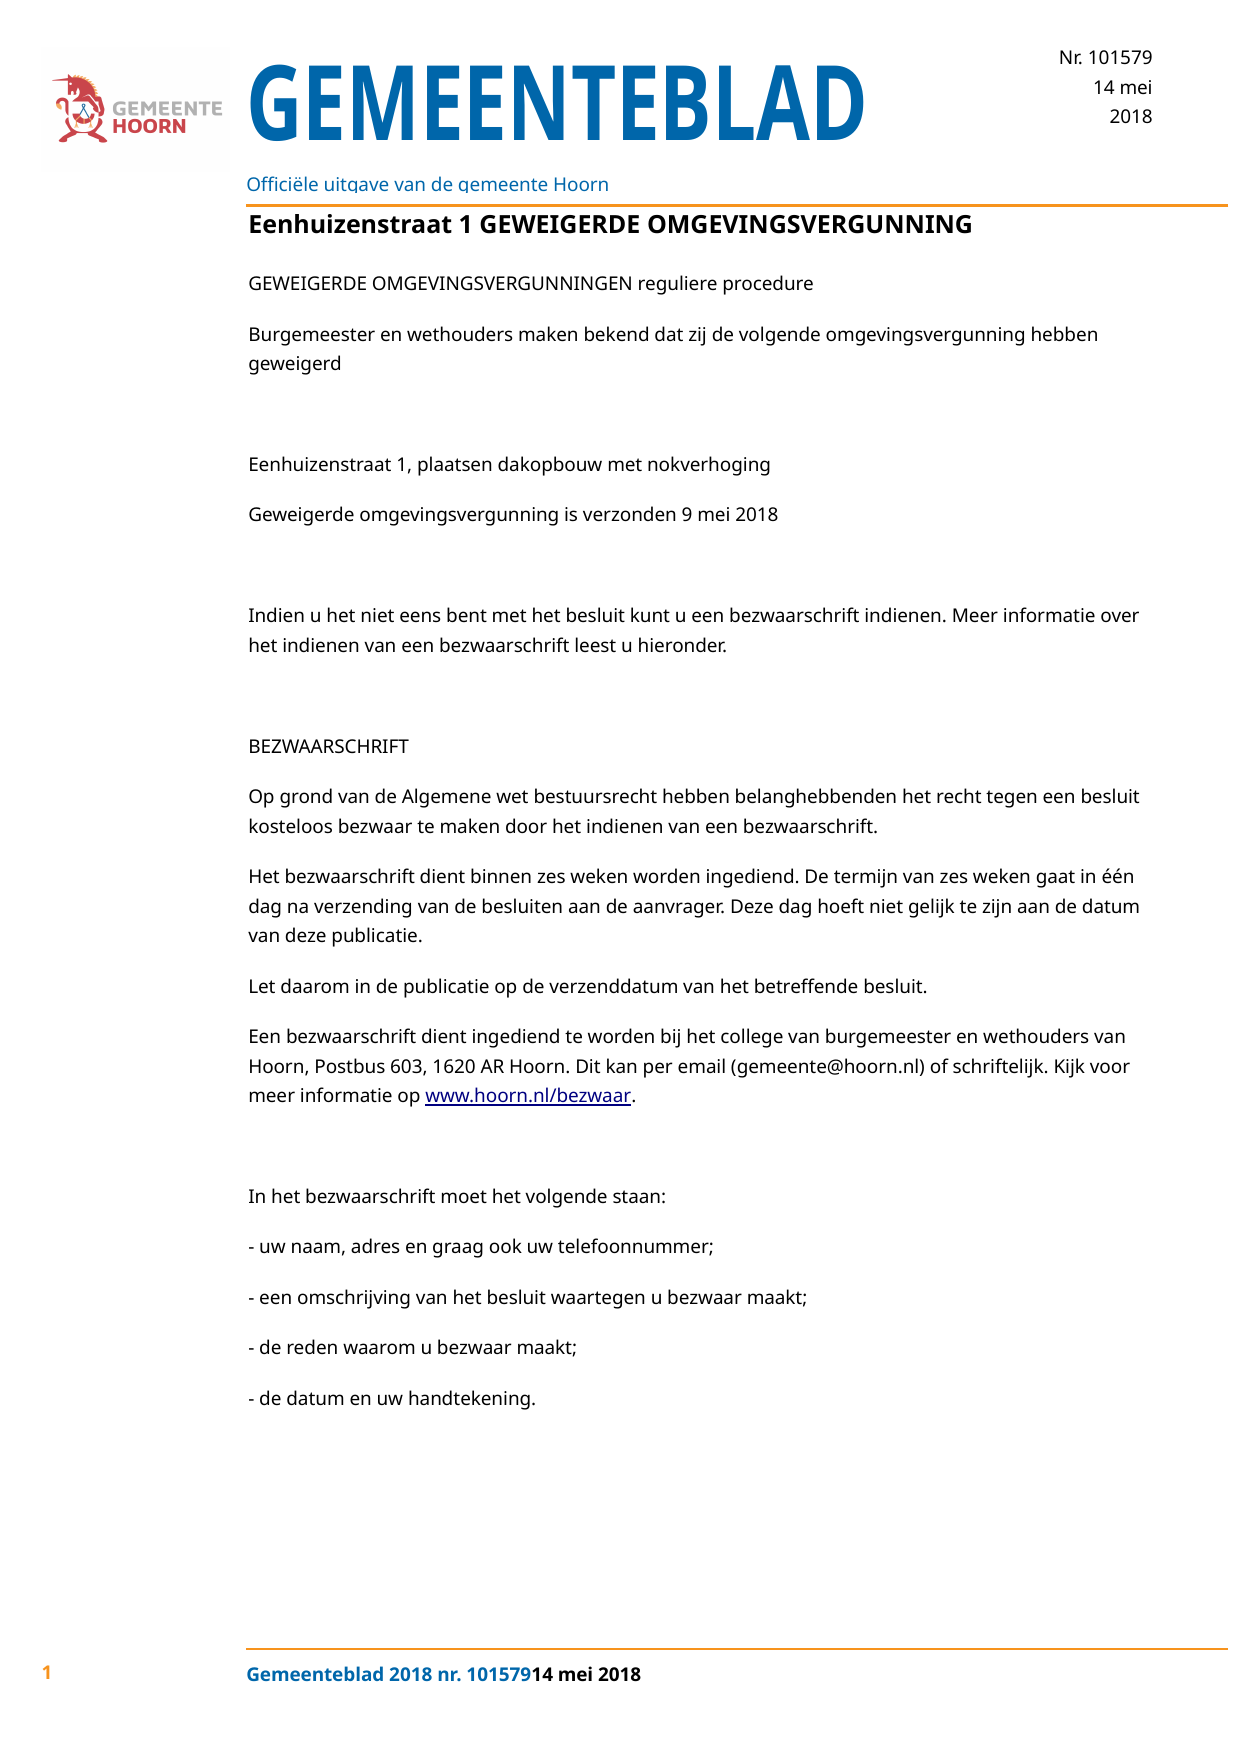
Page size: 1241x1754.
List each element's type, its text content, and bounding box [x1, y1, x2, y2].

text Een bezwaarschrift dient ingediend te worden bij het college van burgemeester en wethouders van Hoorn, Postbus 603, 1620 AR Hoorn. Dit kan per email (gemeente@hoorn.nl) of schriftelijk. Kijk voor meer informatie op www.hoorn.nl/bezwaar. [248, 1023, 1152, 1108]
picture [41, 47, 231, 172]
text In het bezwaarschrift moet het volgende staan: [248, 1183, 1152, 1209]
text Let daarom in de publicatie op de verzenddatum van het betreffende besluit. [248, 973, 1152, 998]
text GEWEIGERDE OMGEVINGSVERGUNNINGEN reguliere procedure [248, 270, 1152, 296]
text - de datum en uw handtekening. [248, 1385, 1152, 1411]
text - uw naam, adres en graag ook uw telefoonnummer; [248, 1234, 1152, 1259]
text Burgemeester en wethouders maken bekend dat zij de volgende omgevingsvergunning hebben geweigerd [248, 321, 1152, 376]
text Indien u het niet eens bent met het besluit kunt u een bezwaarschrift indienen. Meer informatie over het indienen van een bezwaarschrift leest u hieronder. [248, 602, 1152, 658]
text Het bezwaarschrift dient binnen zes weken worden ingediend. De termijn van zes weken gaat in één dag na verzending van de besluiten aan de aanvrager. Deze dag hoeft niet gelijk te zijn aan de datum van deze publicatie. [248, 863, 1152, 948]
text Geweigerde omgevingsvergunning is verzonden 9 mei 2018 [248, 502, 1152, 527]
text BEZWAARSCHRIFT [248, 733, 1152, 758]
text - de reden waarom u bezwaar maakt; [248, 1334, 1152, 1360]
text Eenhuizenstraat 1, plaatsen dakopbouw met nokverhoging [248, 451, 1152, 477]
text - een omschrijving van het besluit waartegen u bezwaar maakt; [248, 1284, 1152, 1310]
text Op grond van de Algemene wet bestuursrecht hebben belanghebbenden het recht tegen een besluit kosteloos bezwaar te maken door het indienen van een bezwaarschrift. [248, 783, 1152, 838]
text Eenhuizenstraat 1 GEWEIGERDE OMGEVINGSVERGUNNING [248, 207, 1152, 241]
